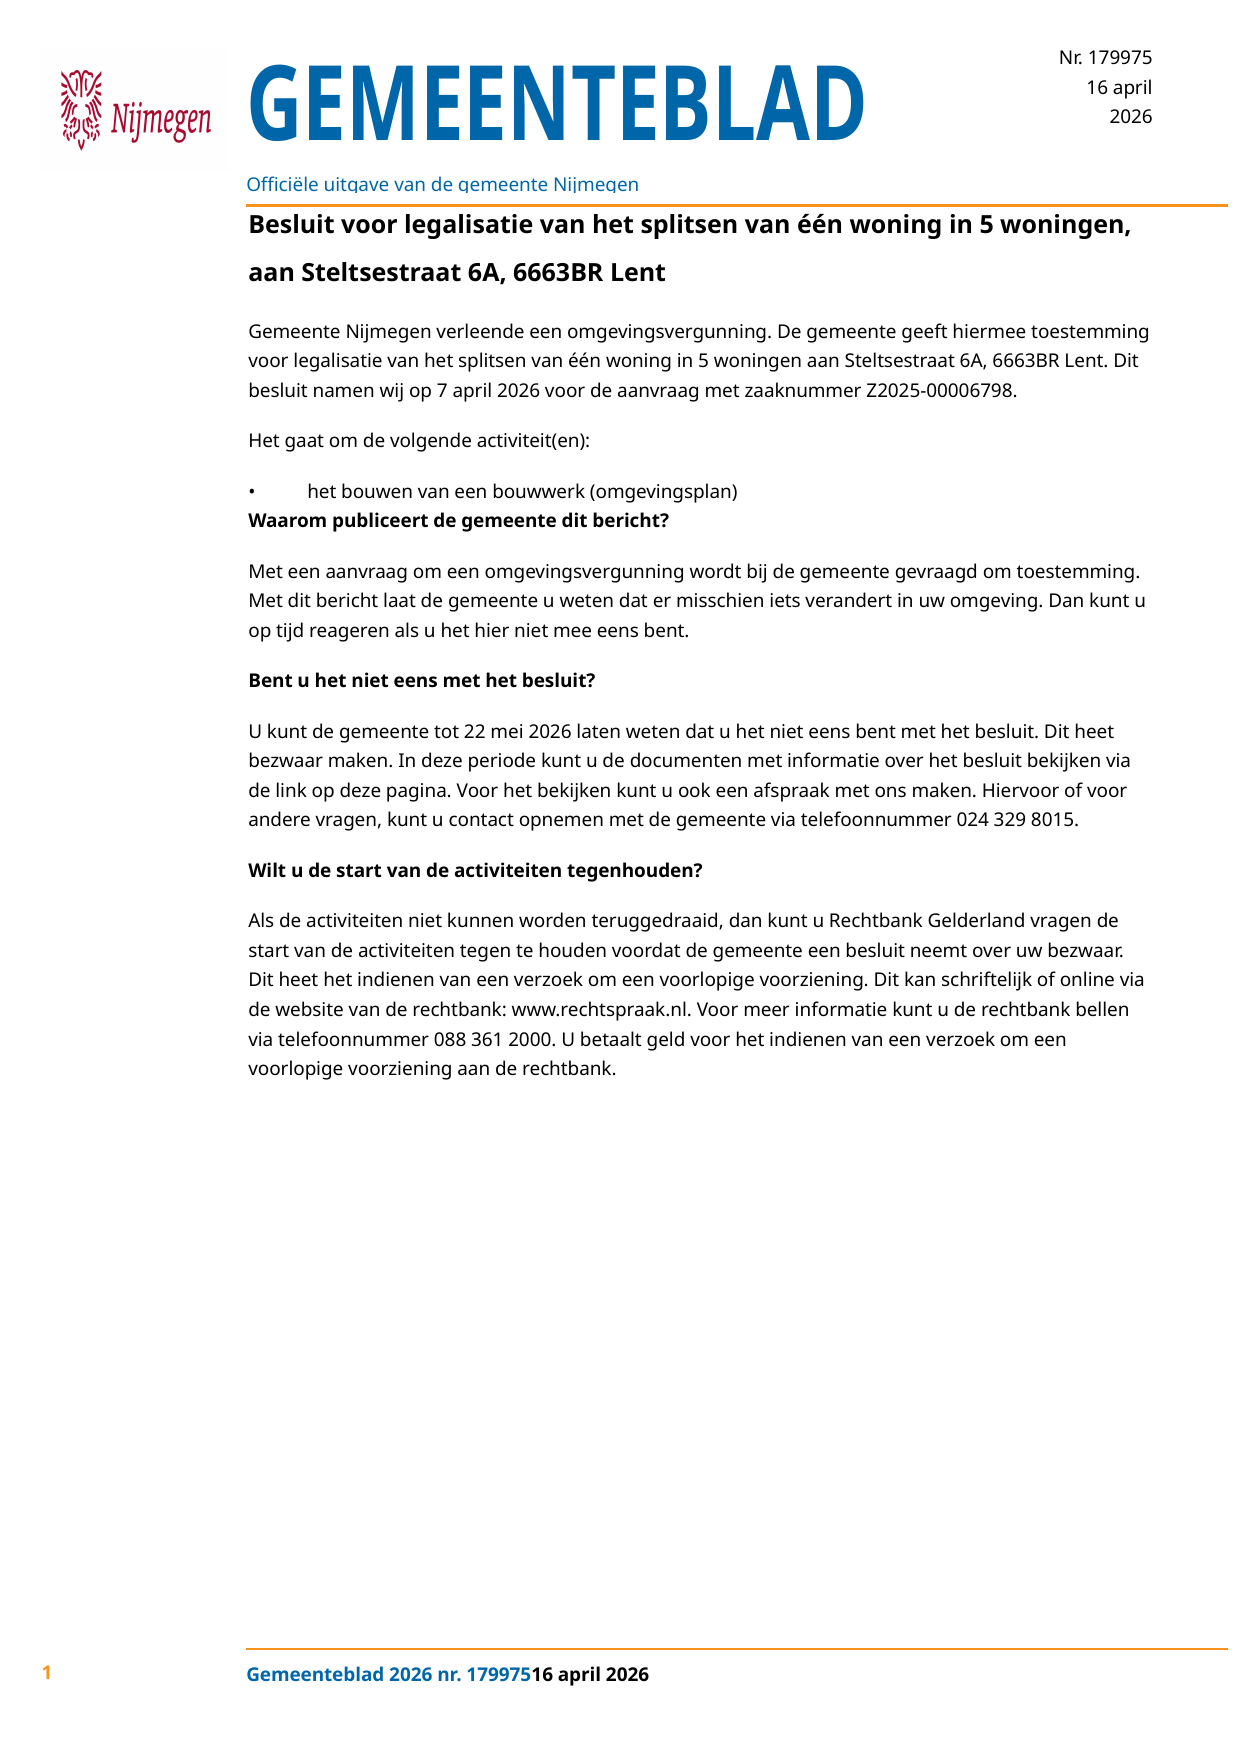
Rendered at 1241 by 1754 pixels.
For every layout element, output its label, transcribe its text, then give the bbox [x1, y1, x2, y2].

text Als de activiteiten niet kunnen worden teruggedraaid, dan kunt u Rechtbank Gelderland vragen de start van de activiteiten tegen te houden voordat de gemeente een besluit neemt over uw bezwaar. Dit heet het indienen van een verzoek om een voorlopige voorziening. Dit kan schriftelijk of online via de website van de rechtbank: www.rechtspraak.nl. Voor meer informatie kunt u de rechtbank bellen via telefoonnummer 088 361 2000. U betaalt geld voor het indienen van een verzoek om een voorlopige voorziening aan de rechtbank. [248, 907, 1152, 1081]
text Waarom publiceert de gemeente dit bericht? [248, 507, 1152, 533]
text Besluit voor legalisatie van het splitsen van één woning in 5 woningen, aan Steltsestraat 6A, 6663BR Lent [248, 207, 1152, 288]
text Het gaat om de volgende activiteit(en): [248, 427, 1152, 453]
list het bouwen van een bouwwerk (omgevingsplan) [248, 478, 1152, 504]
picture [41, 47, 231, 172]
text Bent u het niet eens met het besluit? [248, 667, 1152, 693]
text Met een aanvraag om een omgevingsvergunning wordt bij de gemeente gevraagd om toestemming. Met dit bericht laat de gemeente u weten dat er misschien iets verandert in uw omgeving. Dan kunt u op tijd reageren als u het hier niet mee eens bent. [248, 558, 1152, 643]
text Wilt u de start van de activiteiten tegenhouden? [248, 857, 1152, 883]
text Gemeente Nijmegen verleende een omgevingsvergunning. De gemeente geeft hiermee toestemming voor legalisatie van het splitsen van één woning in 5 woningen aan Steltsestraat 6A, 6663BR Lent. Dit besluit namen wij op 7 april 2026 voor de aanvraag met zaaknummer Z2025-00006798. [248, 318, 1152, 403]
text U kunt de gemeente tot 22 mei 2026 laten weten dat u het niet eens bent met het besluit. Dit heet bezwaar maken. In deze periode kunt u de documenten met informatie over het besluit bekijken via de link op deze pagina. Voor het bekijken kunt u ook een afspraak met ons maken. Hiervoor of voor andere vragen, kunt u contact opnemen met de gemeente via telefoonnummer 024 329 8015. [248, 718, 1152, 832]
